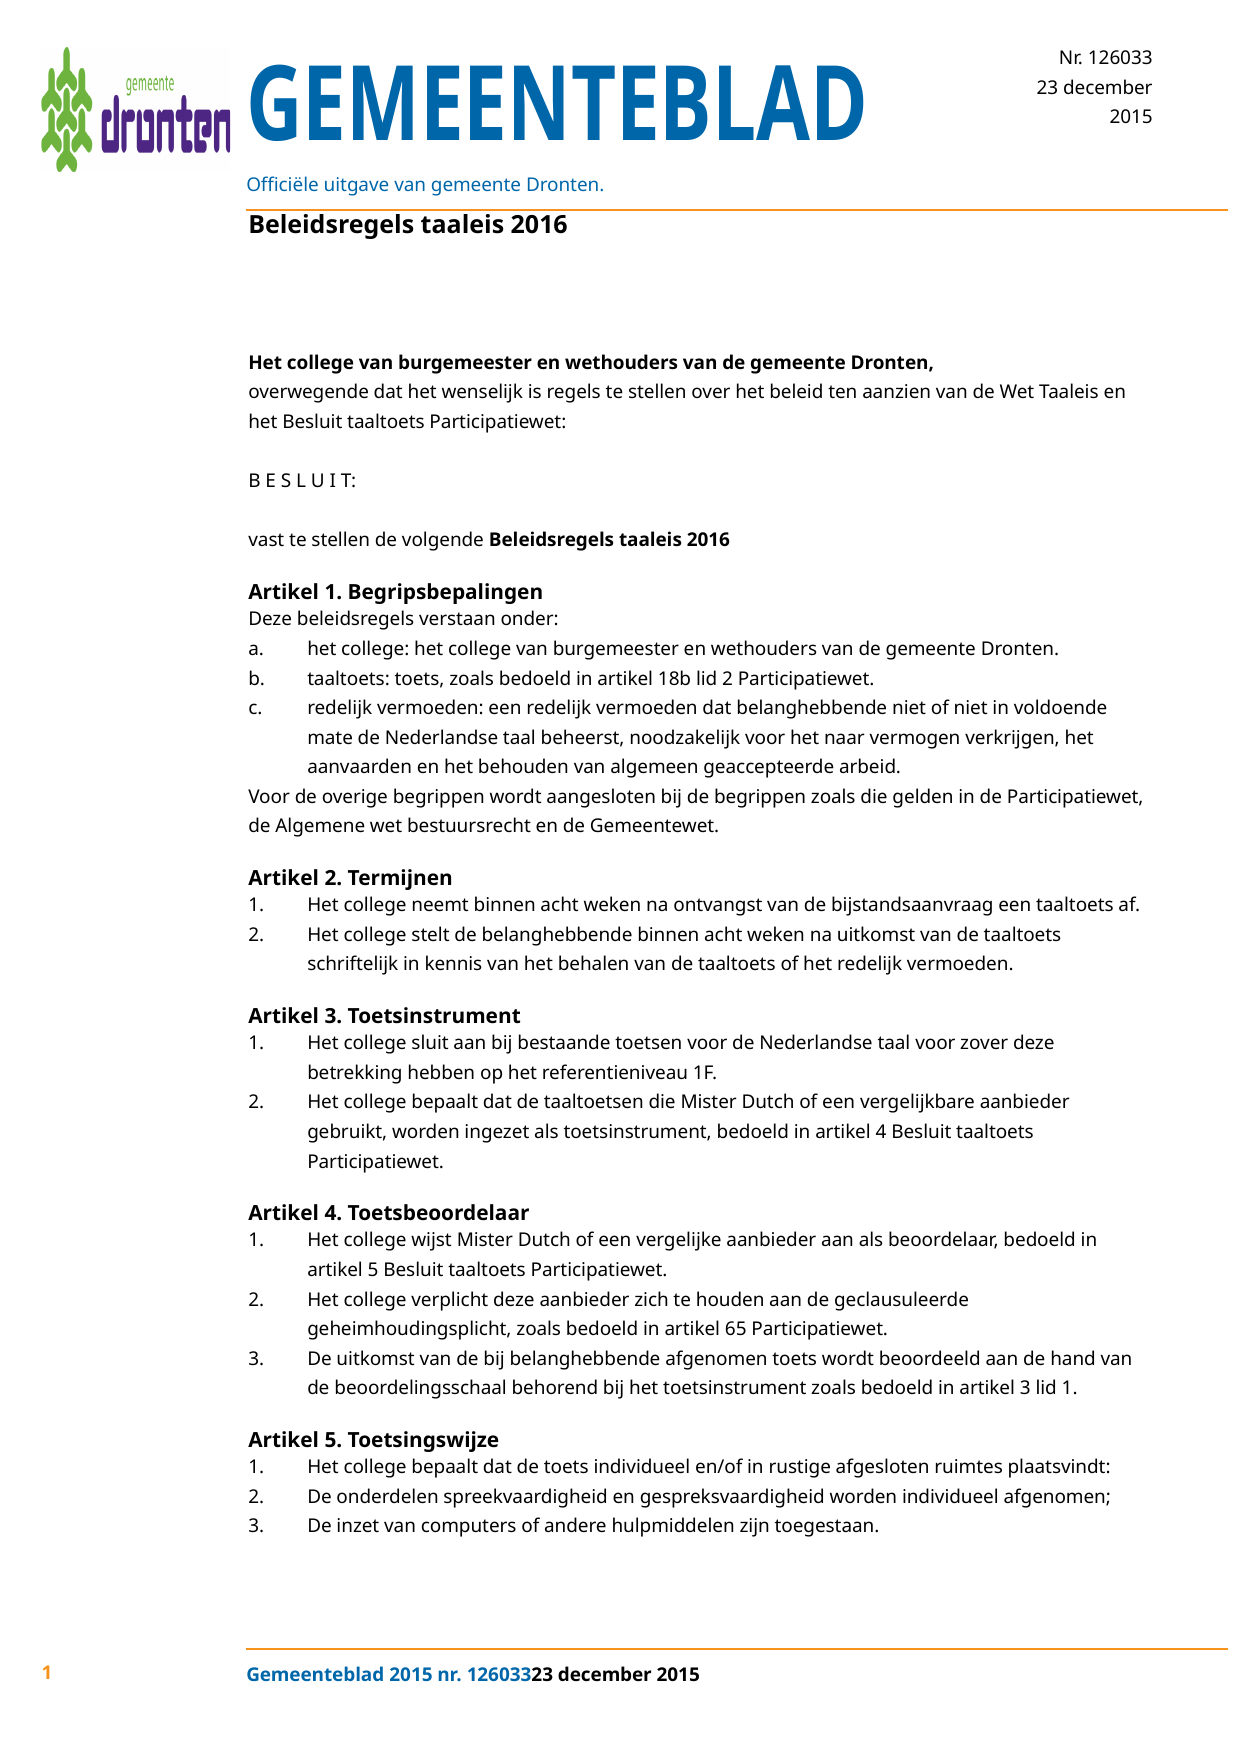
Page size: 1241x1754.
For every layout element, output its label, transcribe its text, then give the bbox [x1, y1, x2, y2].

text Artikel 1. Begripsbepalingen [248, 577, 1152, 606]
text vast te stellen de volgende Beleidsregels taaleis 2016 [248, 527, 1152, 552]
list Het college stelt de belanghebbende binnen acht weken na uitkomst van de taaltoets schriftelijk in kennis van het behalen van de taaltoets of het redelijk vermoeden. [248, 921, 1152, 976]
text Voor de overige begrippen wordt aangesloten bij de begrippen zoals die gelden in de Participatiewet, de Algemene wet bestuursrecht en de Gemeentewet. [248, 783, 1152, 838]
text B E S L U I T: [248, 467, 1152, 493]
list Het college neemt binnen acht weken na ontvangst van de bijstandsaanvraag een taaltoets af. [248, 891, 1152, 917]
text overwegende dat het wenselijk is regels te stellen over het beleid ten aanzien van de Wet Taaleis en het Besluit taaltoets Participatiewet: [248, 379, 1152, 434]
list Het college sluit aan bij bestaande toetsen voor de Nederlandse taal voor zover deze betrekking hebben op het referentieniveau 1F. [248, 1029, 1152, 1085]
list Het college bepaalt dat de taaltoetsen die Mister Dutch of een vergelijkbare aanbieder gebruikt, worden ingezet als toetsinstrument, bedoeld in artikel 4 Besluit taaltoets Participatiewet. [248, 1089, 1152, 1173]
text Artikel 2. Termijnen [248, 863, 1152, 891]
text Het college van burgemeester en wethouders van de gemeente Dronten, [248, 349, 1152, 375]
list redelijk vermoeden: een redelijk vermoeden dat belanghebbende niet of niet in voldoende mate de Nederlandse taal beheerst, noodzakelijk voor het naar vermogen verkrijgen, het aanvaarden en het behouden van algemeen geaccepteerde arbeid. [248, 694, 1152, 779]
list Het college wijst Mister Dutch of een vergelijke aanbieder aan als beoordelaar, bedoeld in artikel 5 Besluit taaltoets Participatiewet. [248, 1227, 1152, 1282]
text Beleidsregels taaleis 2016 [248, 211, 1152, 241]
list De inzet van computers of andere hulpmiddelen zijn toegestaan. [248, 1513, 1152, 1538]
list Het college bepaalt dat de toets individueel en/of in rustige afgesloten ruimtes plaatsvindt: [248, 1453, 1152, 1479]
list taaltoets: toets, zoals bedoeld in artikel 18b lid 2 Participatiewet. [248, 665, 1152, 690]
text Artikel 3. Toetsinstrument [248, 1001, 1152, 1029]
text Artikel 4. Toetsbeoordelaar [248, 1198, 1152, 1227]
list Het college verplicht deze aanbieder zich te houden aan de geclausuleerde geheimhoudingsplicht, zoals bedoeld in artikel 65 Participatiewet. [248, 1286, 1152, 1341]
text Artikel 5. Toetsingswijze [248, 1425, 1152, 1453]
picture [41, 47, 231, 172]
text Deze beleidsregels verstaan onder: [248, 606, 1152, 631]
list De uitkomst van de bij belanghebbende afgenomen toets wordt beoordeeld aan de hand van de beoordelingsschaal behorend bij het toetsinstrument zoals bedoeld in artikel 3 lid 1. [248, 1345, 1152, 1400]
list De onderdelen spreekvaardigheid en gespreksvaardigheid worden individueel afgenomen; [248, 1483, 1152, 1509]
list het college: het college van burgemeester en wethouders van de gemeente Dronten. [248, 635, 1152, 661]
